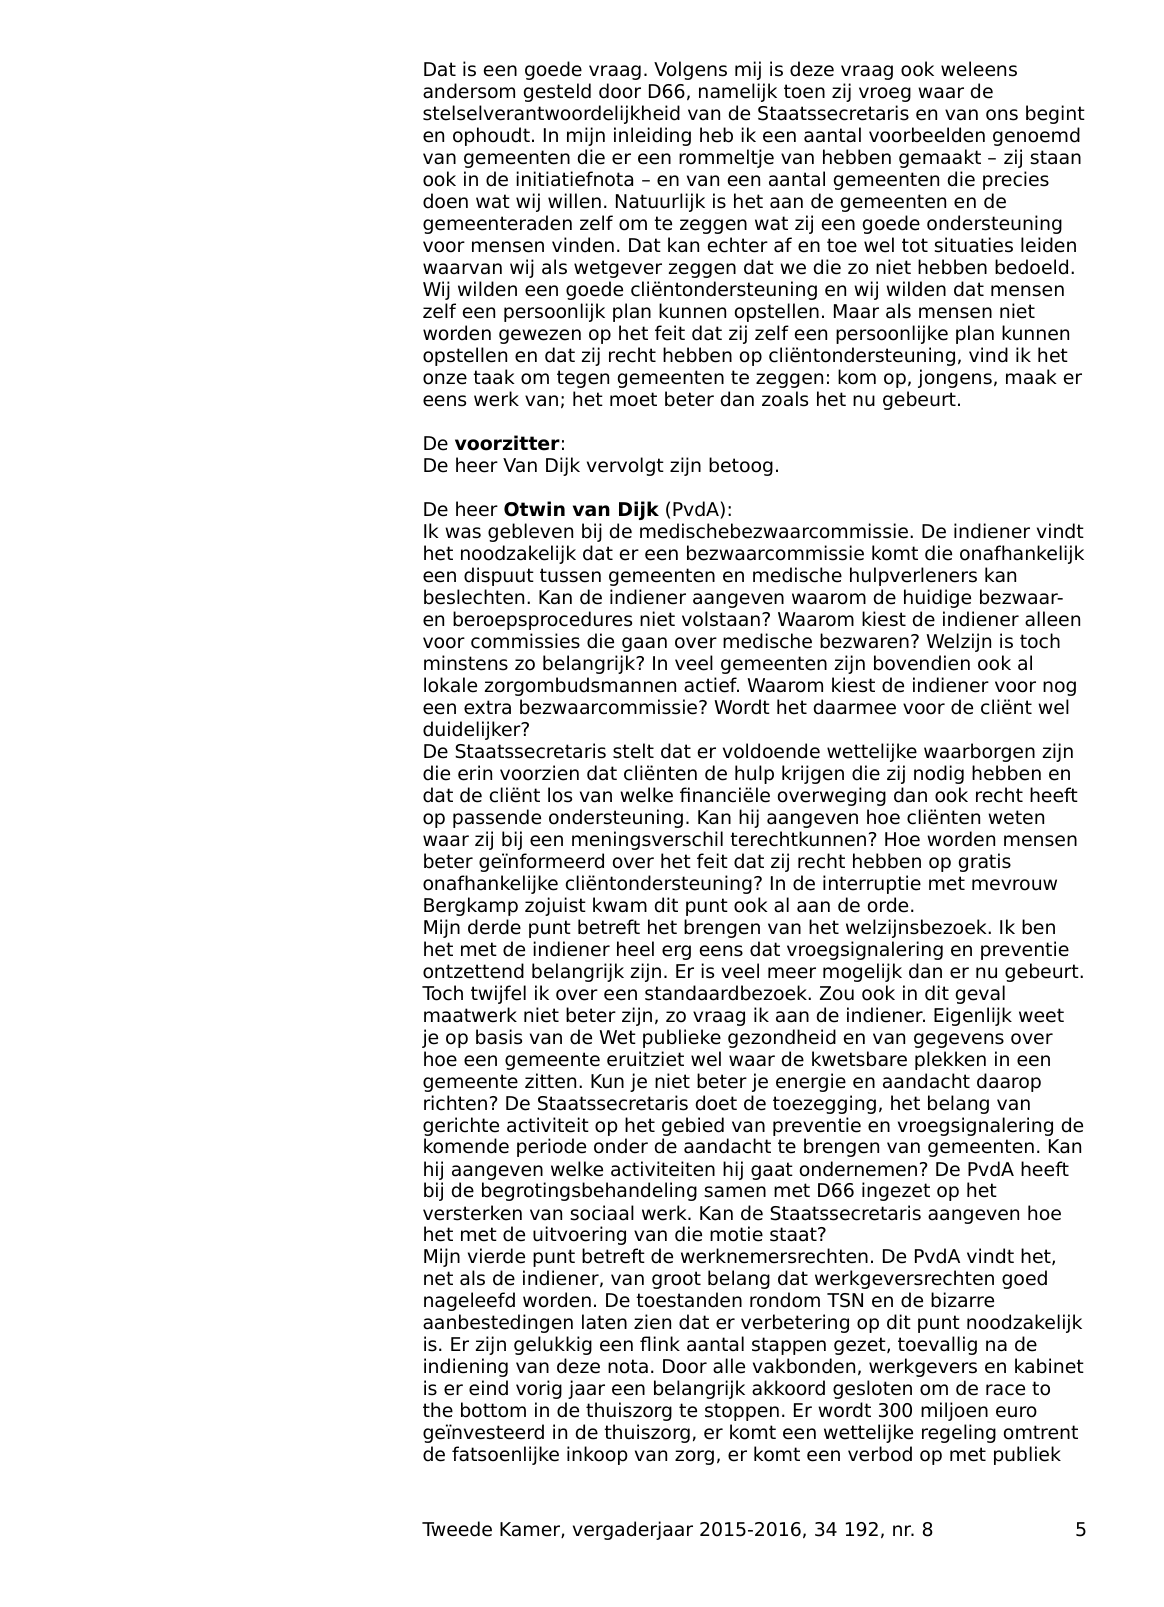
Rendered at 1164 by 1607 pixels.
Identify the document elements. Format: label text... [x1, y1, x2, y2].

text Mijn derde punt betreft het brengen van het welzijnsbezoek. Ik ben het met de indiener heel erg eens dat vroegsignalering en preventie ontzettend belangrijk zijn. Er is veel meer mogelijk dan er nu gebeurt. Toch twijfel ik over een standaardbezoek. Zou ook in dit geval maatwerk niet beter zijn, zo vraag ik aan de indiener. Eigenlijk weet je op basis van de Wet publieke gezondheid en van gegevens over hoe een gemeente eruitziet wel waar de kwetsbare plekken in een gemeente zitten. Kun je niet beter je energie en aandacht daarop richten? De Staatssecretaris doet de toezegging, het belang van gerichte activiteit op het gebied van preventie en vroegsignalering de komende periode onder de aandacht te brengen van gemeenten. Kan hij aangeven welke activiteiten hij gaat ondernemen? De PvdA heeft bij de begrotingsbehandeling samen met D66 ingezet op het versterken van sociaal werk. Kan de Staatssecretaris aangeven hoe het met de uitvoering van die motie staat? [422, 917, 1087, 1246]
text De voorzitter: [422, 433, 1087, 455]
text Mijn vierde punt betreft de werknemersrechten. De PvdA vindt het, net als de indiener, van groot belang dat werkgeversrechten goed nageleefd worden. De toestanden rondom TSN en de bizarre aanbestedingen laten zien dat er verbetering op dit punt noodzakelijk is. Er zijn gelukkig een flink aantal stappen gezet, toevallig na de indiening van deze nota. Door alle vakbonden, werkgevers en kabinet is er eind vorig jaar een belangrijk akkoord gesloten om de race to the bottom in de thuiszorg te stoppen. Er wordt 300 miljoen euro geïnvesteerd in de thuiszorg, er komt een wettelijke regeling omtrent de fatsoenlijke inkoop van zorg, er komt een verbod op met publiek [422, 1246, 1087, 1466]
text Ik was gebleven bij de medischebezwaarcommissie. De indiener vindt het noodzakelijk dat er een bezwaarcommissie komt die onafhankelijk een dispuut tussen gemeenten en medische hulpverleners kan beslechten. Kan de indiener aangeven waarom de huidige bezwaar- en beroepsprocedures niet volstaan? Waarom kiest de indiener alleen voor commissies die gaan over medische bezwaren? Welzijn is toch minstens zo belangrijk? In veel gemeenten zijn bovendien ook al lokale zorgombudsmannen actief. Waarom kiest de indiener voor nog een extra bezwaarcommissie? Wordt het daarmee voor de cliënt wel duidelijker? [422, 521, 1087, 741]
text De heer Otwin van Dijk (PvdA): [422, 499, 1087, 521]
text De heer Van Dijk vervolgt zijn betoog. [422, 455, 1087, 477]
text De Staatssecretaris stelt dat er voldoende wettelijke waarborgen zijn die erin voorzien dat cliënten de hulp krijgen die zij nodig hebben en dat de cliënt los van welke financiële overweging dan ook recht heeft op passende ondersteuning. Kan hij aangeven hoe cliënten weten waar zij bij een meningsverschil terechtkunnen? Hoe worden mensen beter geïnformeerd over het feit dat zij recht hebben op gratis onafhankelijke cliëntondersteuning? In de interruptie met mevrouw Bergkamp zojuist kwam dit punt ook al aan de orde. [422, 741, 1087, 917]
text Dat is een goede vraag. Volgens mij is deze vraag ook weleens andersom gesteld door D66, namelijk toen zij vroeg waar de stelselverantwoordelijkheid van de Staatssecretaris en van ons begint en ophoudt. In mijn inleiding heb ik een aantal voorbeelden genoemd van gemeenten die er een rommeltje van hebben gemaakt – zij staan ook in de initiatiefnota – en van een aantal gemeenten die precies doen wat wij willen. Natuurlijk is het aan de gemeenten en de gemeenteraden zelf om te zeggen wat zij een goede ondersteuning voor mensen vinden. Dat kan echter af en toe wel tot situaties leiden waarvan wij als wetgever zeggen dat we die zo niet hebben bedoeld. Wij wilden een goede cliëntondersteuning en wij wilden dat mensen zelf een persoonlijk plan kunnen opstellen. Maar als mensen niet worden gewezen op het feit dat zij zelf een persoonlijke plan kunnen opstellen en dat zij recht hebben op cliëntondersteuning, vind ik het onze taak om tegen gemeenten te zeggen: kom op, jongens, maak er eens werk van; het moet beter dan zoals het nu gebeurt. [422, 59, 1087, 411]
